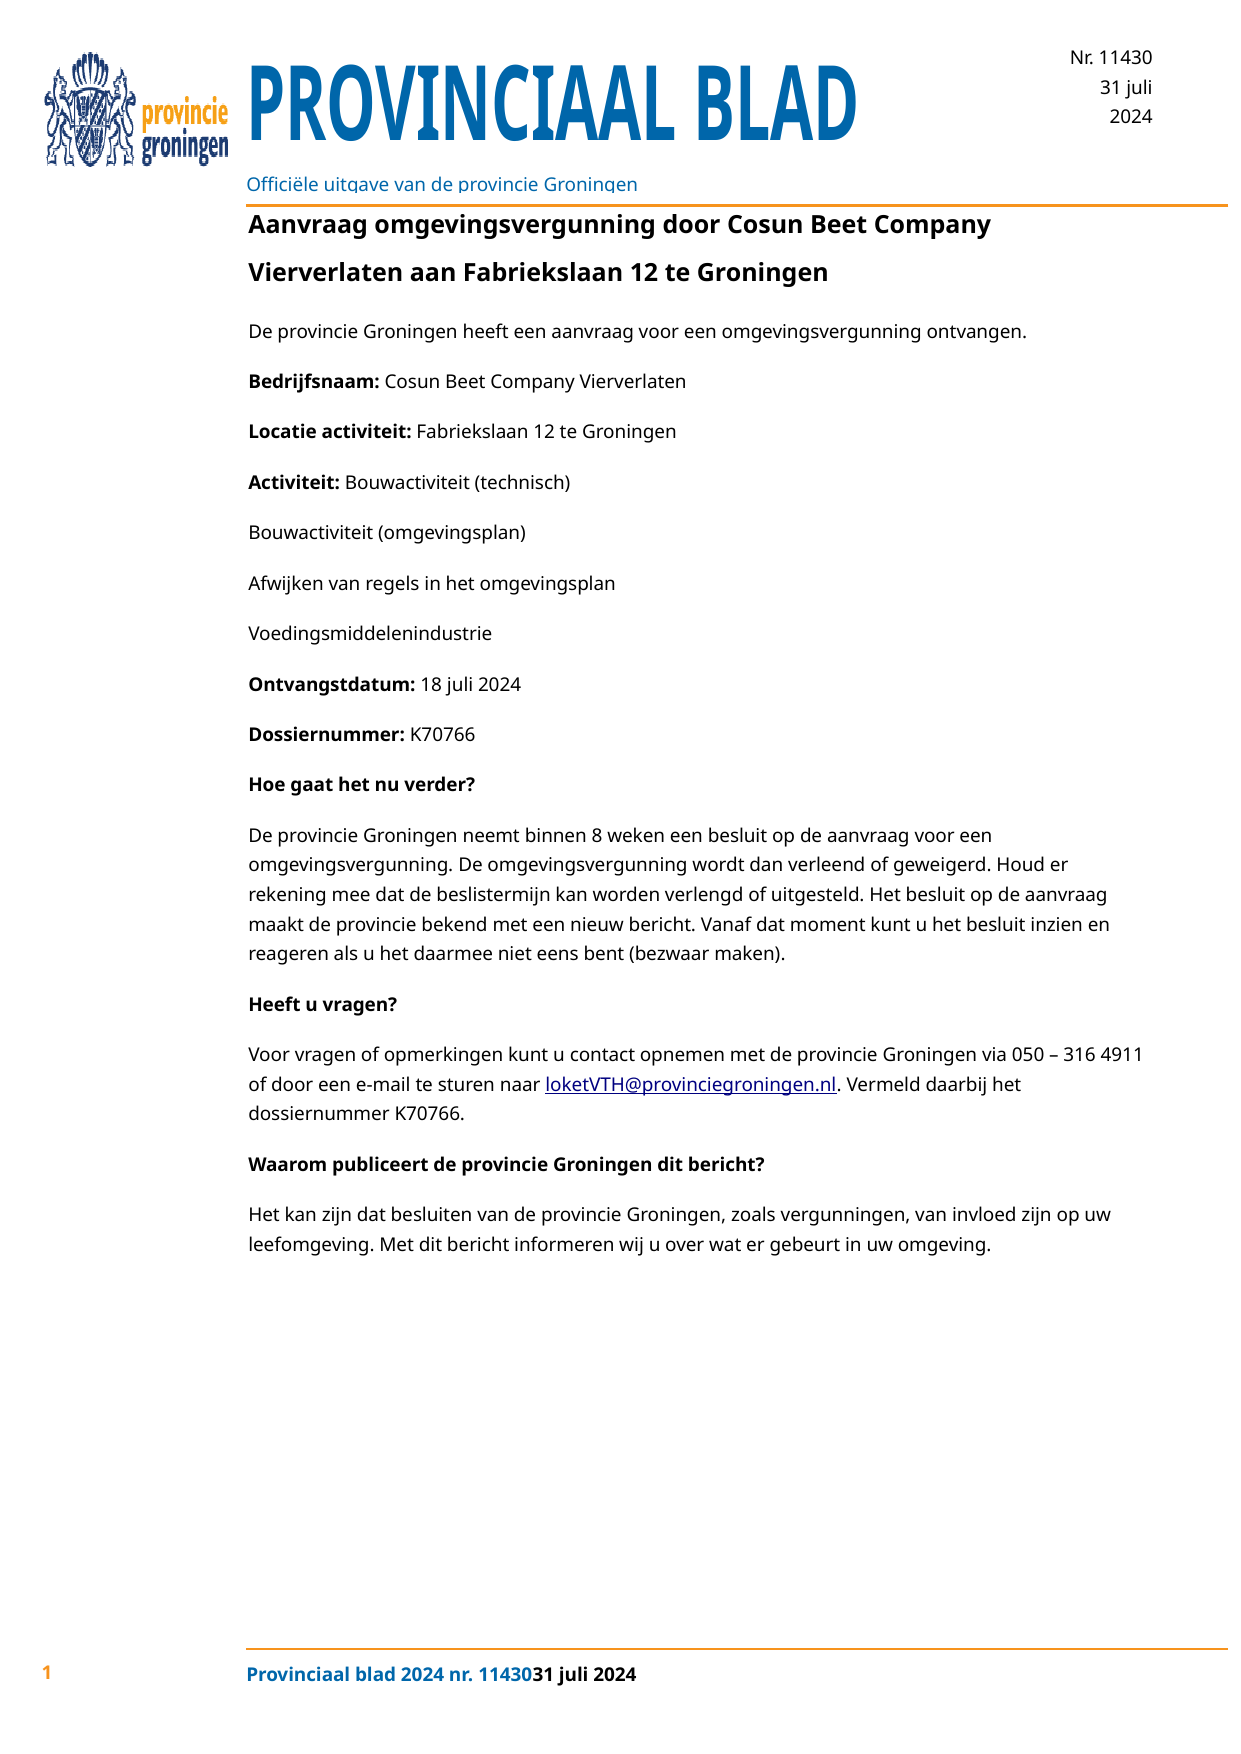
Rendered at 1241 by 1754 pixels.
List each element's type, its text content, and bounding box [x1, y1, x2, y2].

text Afwijken van regels in het omgevingsplan [248, 570, 1152, 596]
text Voedingsmiddelenindustrie [248, 620, 1152, 646]
text Locatie activiteit: Fabriekslaan 12 te Groningen [248, 419, 1152, 444]
text Ontvangstdatum: 18 juli 2024 [248, 671, 1152, 697]
text Dossiernummer: K70766 [248, 721, 1152, 747]
text Aanvraag omgevingsvergunning door Cosun Beet Company Vierverlaten aan Fabriekslaan 12 te Groningen [248, 207, 1152, 288]
text Hoe gaat het nu verder? [248, 772, 1152, 797]
picture [41, 47, 231, 172]
text Waarom publiceert de provincie Groningen dit bericht? [248, 1151, 1152, 1177]
text Het kan zijn dat besluiten van de provincie Groningen, zoals vergunningen, van invloed zijn op uw leefomgeving. Met dit bericht informeren wij u over wat er gebeurt in uw omgeving. [248, 1201, 1152, 1257]
text Activiteit: Bouwactiviteit (technisch) [248, 469, 1152, 495]
text Voor vragen of opmerkingen kunt u contact opnemen met de provincie Groningen via 050 – 316 4911 of door een e-mail te sturen naar loketVTH@provinciegroningen.nl. Vermeld daarbij het dossiernummer K70766. [248, 1041, 1152, 1126]
text Bedrijfsnaam: Cosun Beet Company Vierverlaten [248, 368, 1152, 394]
text Heeft u vragen? [248, 991, 1152, 1017]
text De provincie Groningen neemt binnen 8 weken een besluit op de aanvraag voor een omgevingsvergunning. De omgevingsvergunning wordt dan verleend of geweigerd. Houd er rekening mee dat de beslistermijn kan worden verlengd of uitgesteld. Het besluit op de aanvraag maakt de provincie bekend met een nieuw bericht. Vanaf dat moment kunt u het besluit inzien en reageren als u het daarmee niet eens bent (bezwaar maken). [248, 822, 1152, 966]
text Bouwactiviteit (omgevingsplan) [248, 519, 1152, 545]
text De provincie Groningen heeft een aanvraag voor een omgevingsvergunning ontvangen. [248, 318, 1152, 344]
